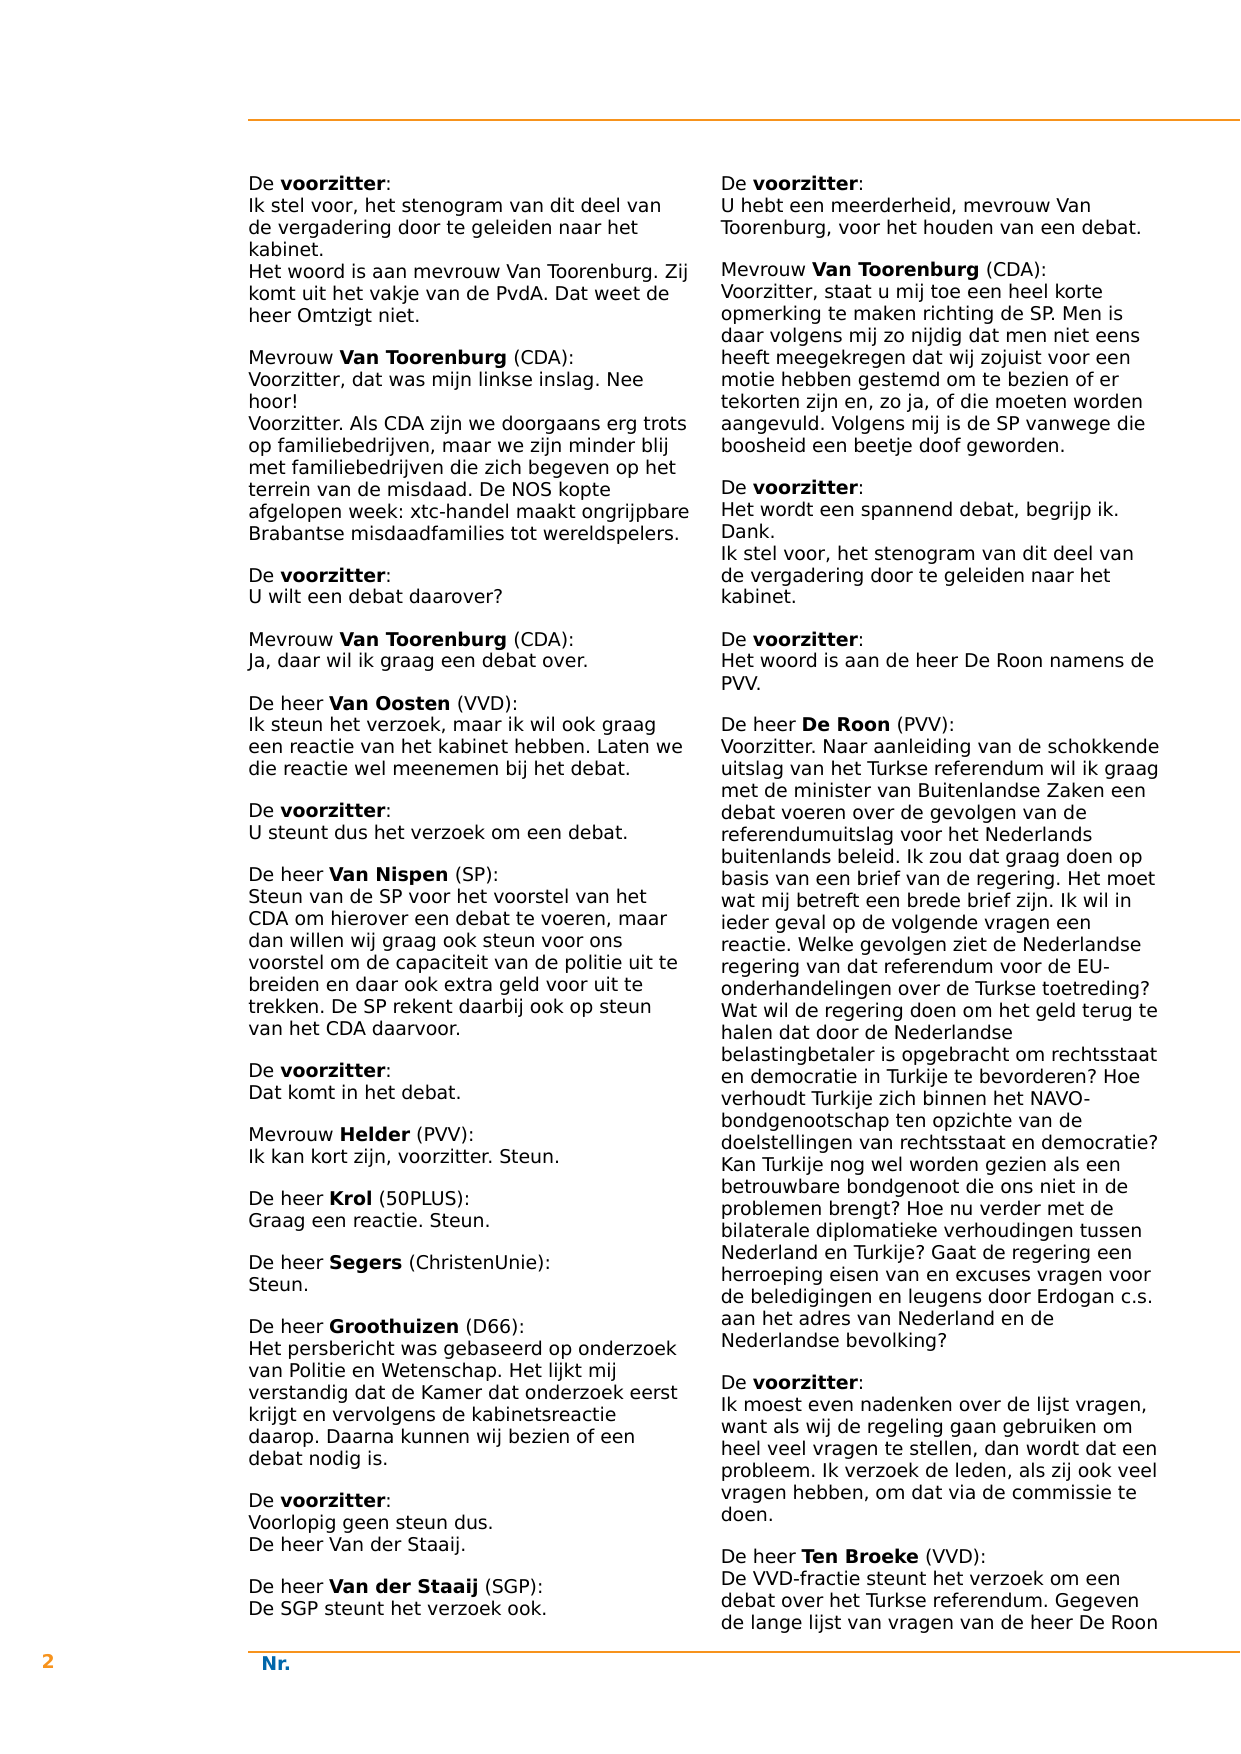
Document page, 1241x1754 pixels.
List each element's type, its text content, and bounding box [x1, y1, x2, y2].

text De heer Van der Staaij (SGP): [248, 1576, 691, 1598]
text De voorzitter: [248, 1060, 691, 1082]
text De voorzitter: [248, 1490, 691, 1512]
text Mevrouw Van Toorenburg (CDA): [248, 347, 691, 369]
text Voorzitter. Naar aanleiding van de schokkende uitslag van het Turkse referendum wil ik graag met de minister van Buitenlandse Zaken een debat voeren over de gevolgen van de referendumuitslag voor het Nederlands buitenlands beleid. Ik zou dat graag doen op basis van een brief van de regering. Het moet wat mij betreft een brede brief zijn. Ik wil in ieder geval op de volgende vragen een reactie. Welke gevolgen ziet de Nederlandse regering van dat referendum voor de EU-onderhandelingen over de Turkse toetreding? Wat wil de regering doen om het geld terug te halen dat door de Nederlandse belastingbetaler is opgebracht om rechtsstaat en democratie in Turkije te bevorderen? Hoe verhoudt Turkije zich binnen het NAVO-bondgenootschap ten opzichte van de doelstellingen van rechtsstaat en democratie? Kan Turkije nog wel worden gezien als een betrouwbare bondgenoot die ons niet in de problemen brengt? Hoe nu verder met de bilaterale diplomatieke verhoudingen tussen Nederland en Turkije? Gaat de regering een herroeping eisen van en excuses vragen voor de beledigingen en leugens door Erdogan c.s. aan het adres van Nederland en de Nederlandse bevolking? [721, 736, 1163, 1352]
text De voorzitter: [721, 1372, 1163, 1394]
text U wilt een debat daarover? [248, 586, 691, 608]
text U hebt een meerderheid, mevrouw Van Toorenburg, voor het houden van een debat. [721, 195, 1163, 239]
text De voorzitter: [721, 477, 1163, 498]
text Voorzitter. Als CDA zijn we doorgaans erg trots op familiebedrijven, maar we zijn minder blij met familiebedrijven die zich begeven op het terrein van de misdaad. De NOS kopte afgelopen week: xtc-handel maakt ongrijpbare Brabantse misdaadfamilies tot wereldspelers. [248, 413, 691, 544]
text Voorzitter, staat u mij toe een heel korte opmerking te maken richting de SP. Men is daar volgens mij zo nijdig dat men niet eens heeft meegekregen dat wij zojuist voor een motie hebben gestemd om te bezien of er tekorten zijn en, zo ja, of die moeten worden aangevuld. Volgens mij is de SP vanwege die boosheid een beetje doof geworden. [721, 281, 1163, 457]
text Ja, daar wil ik graag een debat over. [248, 650, 691, 672]
text Graag een reactie. Steun. [248, 1210, 691, 1232]
text Voorlopig geen steun dus. [248, 1512, 691, 1534]
text De heer Van der Staaij. [248, 1534, 691, 1556]
text Mevrouw Van Toorenburg (CDA): [721, 259, 1163, 281]
text Mevrouw Helder (PVV): [248, 1124, 691, 1146]
text De voorzitter: [721, 628, 1163, 650]
text Steun van de SP voor het voorstel van het CDA om hierover een debat te voeren, maar dan willen wij graag ook steun voor ons voorstel om de capaciteit van de politie uit te breiden en daar ook extra geld voor uit te trekken. De SP rekent daarbij ook op steun van het CDA daarvoor. [248, 886, 691, 1040]
text Ik kan kort zijn, voorzitter. Steun. [248, 1146, 691, 1168]
text Ik stel voor, het stenogram van dit deel van de vergadering door te geleiden naar het kabinet. [721, 542, 1163, 608]
text Het woord is aan de heer De Roon namens de PVV. [721, 650, 1163, 694]
text De heer Krol (50PLUS): [248, 1188, 691, 1210]
text Het woord is aan mevrouw Van Toorenburg. Zij komt uit het vakje van de PvdA. Dat weet de heer Omtzigt niet. [248, 261, 691, 327]
text De VVD-fractie steunt het verzoek om een debat over het Turkse referendum. Gegeven de lange lijst van vragen van de heer De Roon [721, 1568, 1163, 1633]
text Mevrouw Van Toorenburg (CDA): [248, 628, 691, 650]
text Steun. [248, 1274, 691, 1296]
text De voorzitter: [721, 173, 1163, 195]
text Dat komt in het debat. [248, 1082, 691, 1104]
text De voorzitter: [248, 173, 691, 195]
text De SGP steunt het verzoek ook. [248, 1598, 691, 1620]
text Het wordt een spannend debat, begrijp ik. Dank. [721, 498, 1163, 542]
text De heer Groothuizen (D66): [248, 1316, 691, 1338]
text Het persbericht was gebaseerd op onderzoek van Politie en Wetenschap. Het lijkt mij verstandig dat de Kamer dat onderzoek eerst krijgt en vervolgens de kabinetsreactie daarop. Daarna kunnen wij bezien of een debat nodig is. [248, 1338, 691, 1470]
text Ik steun het verzoek, maar ik wil ook graag een reactie van het kabinet hebben. Laten we die reactie wel meenemen bij het debat. [248, 714, 691, 780]
text De voorzitter: [248, 800, 691, 822]
text De heer Segers (ChristenUnie): [248, 1252, 691, 1274]
text De heer Van Nispen (SP): [248, 864, 691, 886]
text De voorzitter: [248, 564, 691, 586]
text De heer De Roon (PVV): [721, 714, 1163, 736]
text U steunt dus het verzoek om een debat. [248, 822, 691, 844]
text De heer Ten Broeke (VVD): [721, 1546, 1163, 1568]
text De heer Van Oosten (VVD): [248, 692, 691, 714]
text Ik moest even nadenken over de lijst vragen, want als wij de regeling gaan gebruiken om heel veel vragen te stellen, dan wordt dat een probleem. Ik verzoek de leden, als zij ook veel vragen hebben, om dat via de commissie te doen. [721, 1394, 1163, 1526]
text Voorzitter, dat was mijn linkse inslag. Nee hoor! [248, 369, 691, 413]
text Ik stel voor, het stenogram van dit deel van de vergadering door te geleiden naar het kabinet. [248, 195, 691, 261]
